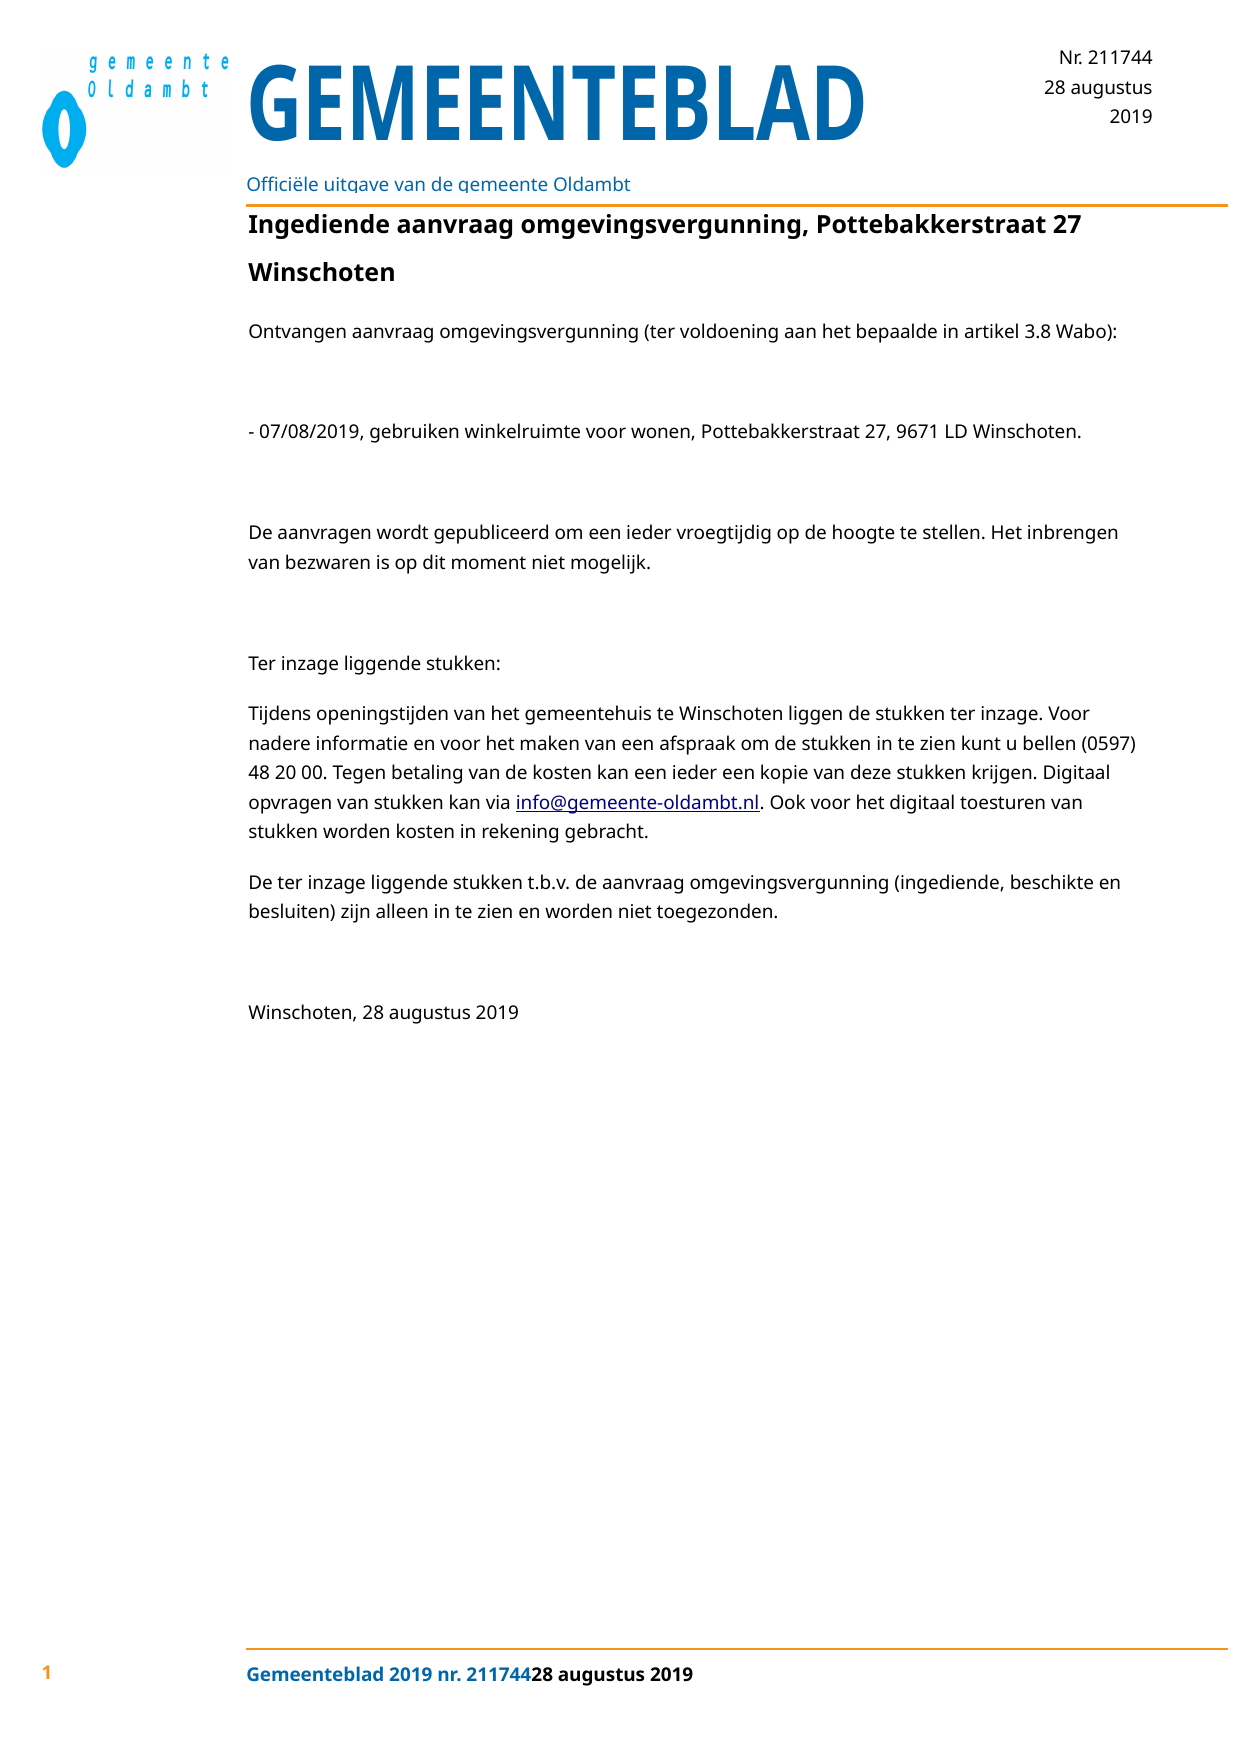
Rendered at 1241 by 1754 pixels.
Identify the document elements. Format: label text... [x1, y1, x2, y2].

text - 07/08/2019, gebruiken winkelruimte voor wonen, Pottebakkerstraat 27, 9671 LD Winschoten. [248, 419, 1152, 444]
text Ter inzage liggende stukken: [248, 650, 1152, 676]
text Ingediende aanvraag omgevingsvergunning, Pottebakkerstraat 27 Winschoten [248, 207, 1152, 288]
picture [41, 47, 231, 172]
text De ter inzage liggende stukken t.b.v. de aanvraag omgevingsvergunning (ingediende, beschikte en besluiten) zijn alleen in te zien en worden niet toegezonden. [248, 869, 1152, 924]
text De aanvragen wordt gepubliceerd om een ieder vroegtijdig op de hoogte te stellen. Het inbrengen van bezwaren is op dit moment niet mogelijk. [248, 519, 1152, 575]
text Winschoten, 28 augustus 2019 [248, 999, 1152, 1025]
text Ontvangen aanvraag omgevingsvergunning (ter voldoening aan het bepaalde in artikel 3.8 Wabo): [248, 318, 1152, 344]
text Tijdens openingstijden van het gemeentehuis te Winschoten liggen de stukken ter inzage. Voor nadere informatie en voor het maken van een afspraak om de stukken in te zien kunt u bellen (0597) 48 20 00. Tegen betaling van de kosten kan een ieder een kopie van deze stukken krijgen. Digitaal opvragen van stukken kan via info@gemeente-oldambt.nl. Ook voor het digitaal toesturen van stukken worden kosten in rekening gebracht. [248, 700, 1152, 844]
